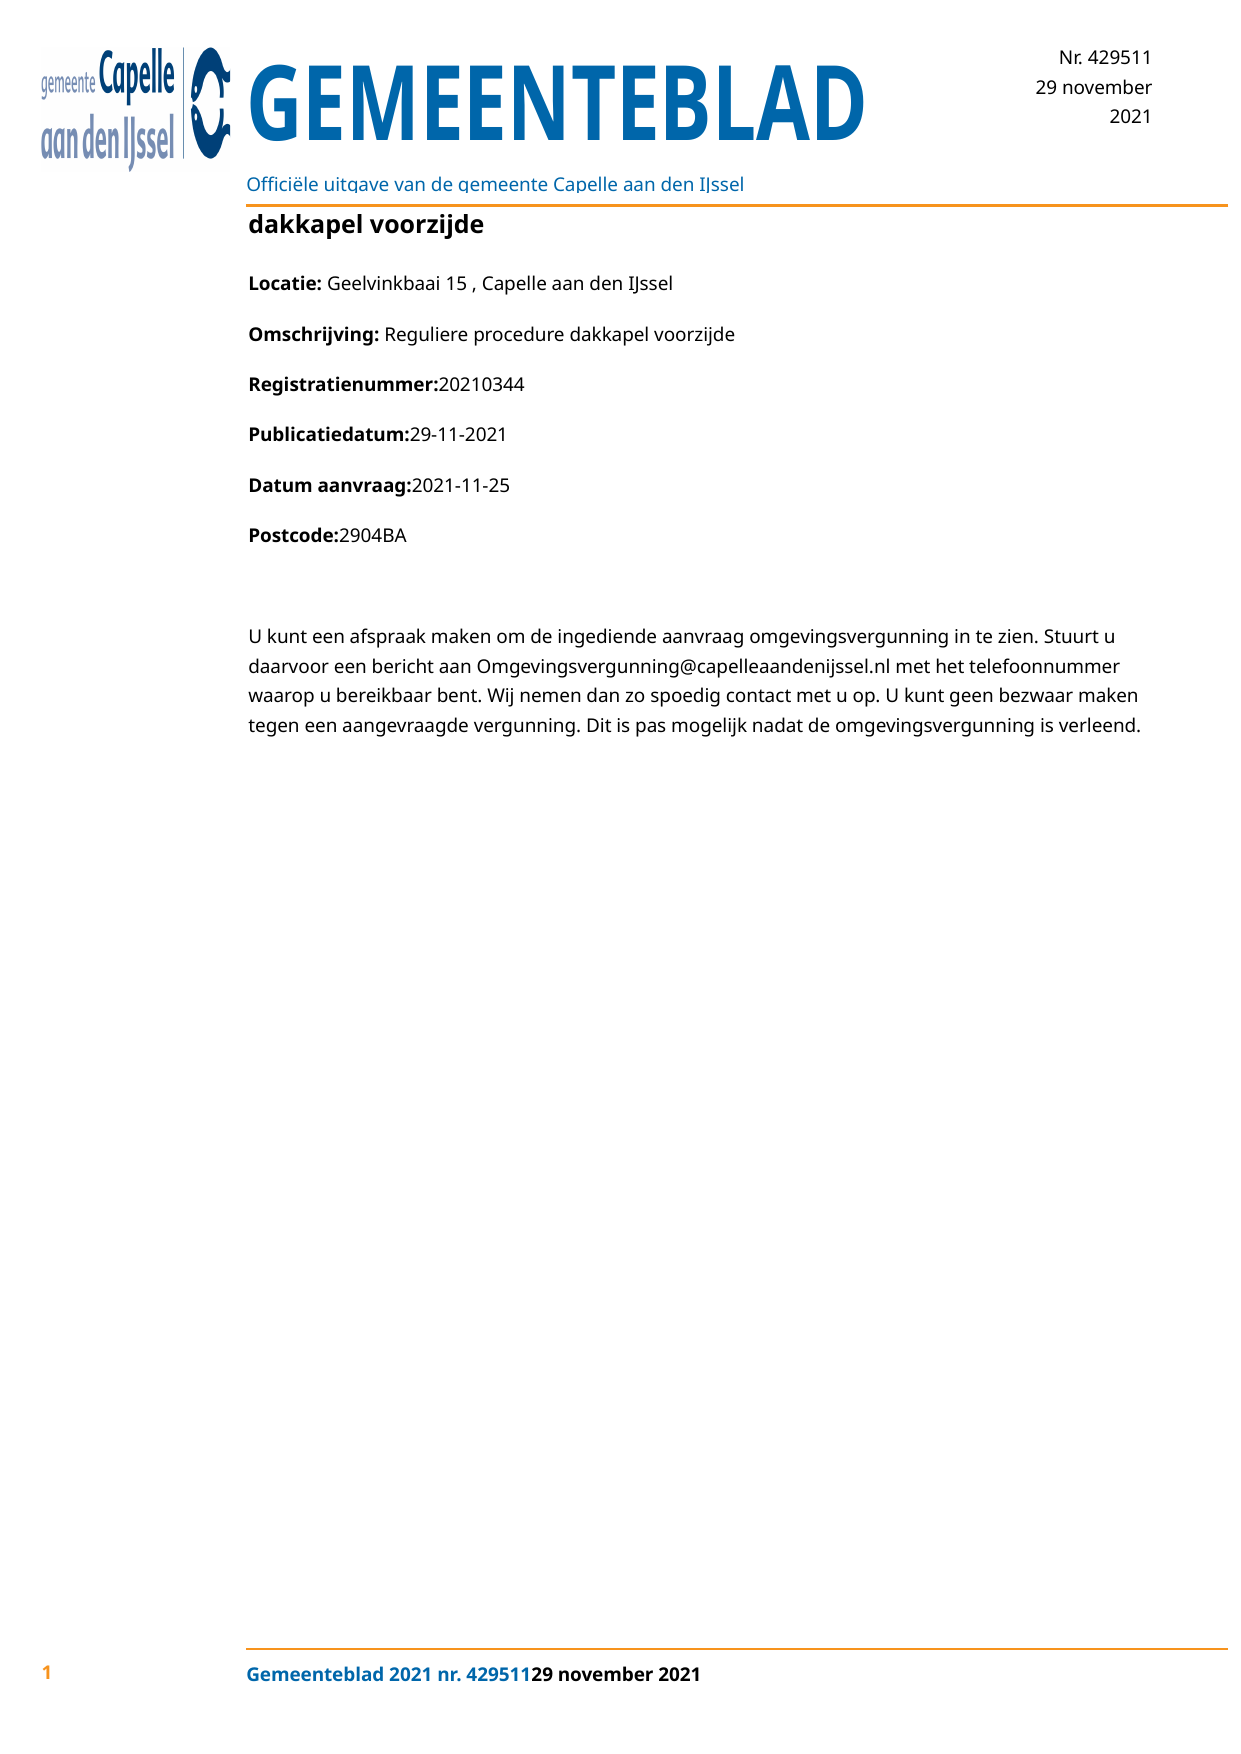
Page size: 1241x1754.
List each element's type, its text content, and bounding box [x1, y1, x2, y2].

picture [41, 47, 231, 172]
text U kunt een afspraak maken om de ingediende aanvraag omgevingsvergunning in te zien. Stuurt u daarvoor een bericht aan Omgevingsvergunning@capelleaandenijssel.nl met het telefoonnummer waarop u bereikbaar bent. Wij nemen dan zo spoedig contact met u op. U kunt geen bezwaar maken tegen een aangevraagde vergunning. Dit is pas mogelijk nadat de omgevingsvergunning is verleend. [248, 623, 1152, 738]
text Registratienummer:20210344 [248, 371, 1152, 397]
text Omschrijving: Reguliere procedure dakkapel voorzijde [248, 321, 1152, 346]
text Locatie: Geelvinkbaai 15 , Capelle aan den IJssel [248, 270, 1152, 296]
text dakkapel voorzijde [248, 207, 1152, 241]
text Datum aanvraag:2021-11-25 [248, 472, 1152, 498]
text Publicatiedatum:29-11-2021 [248, 422, 1152, 447]
text Postcode:2904BA [248, 522, 1152, 548]
